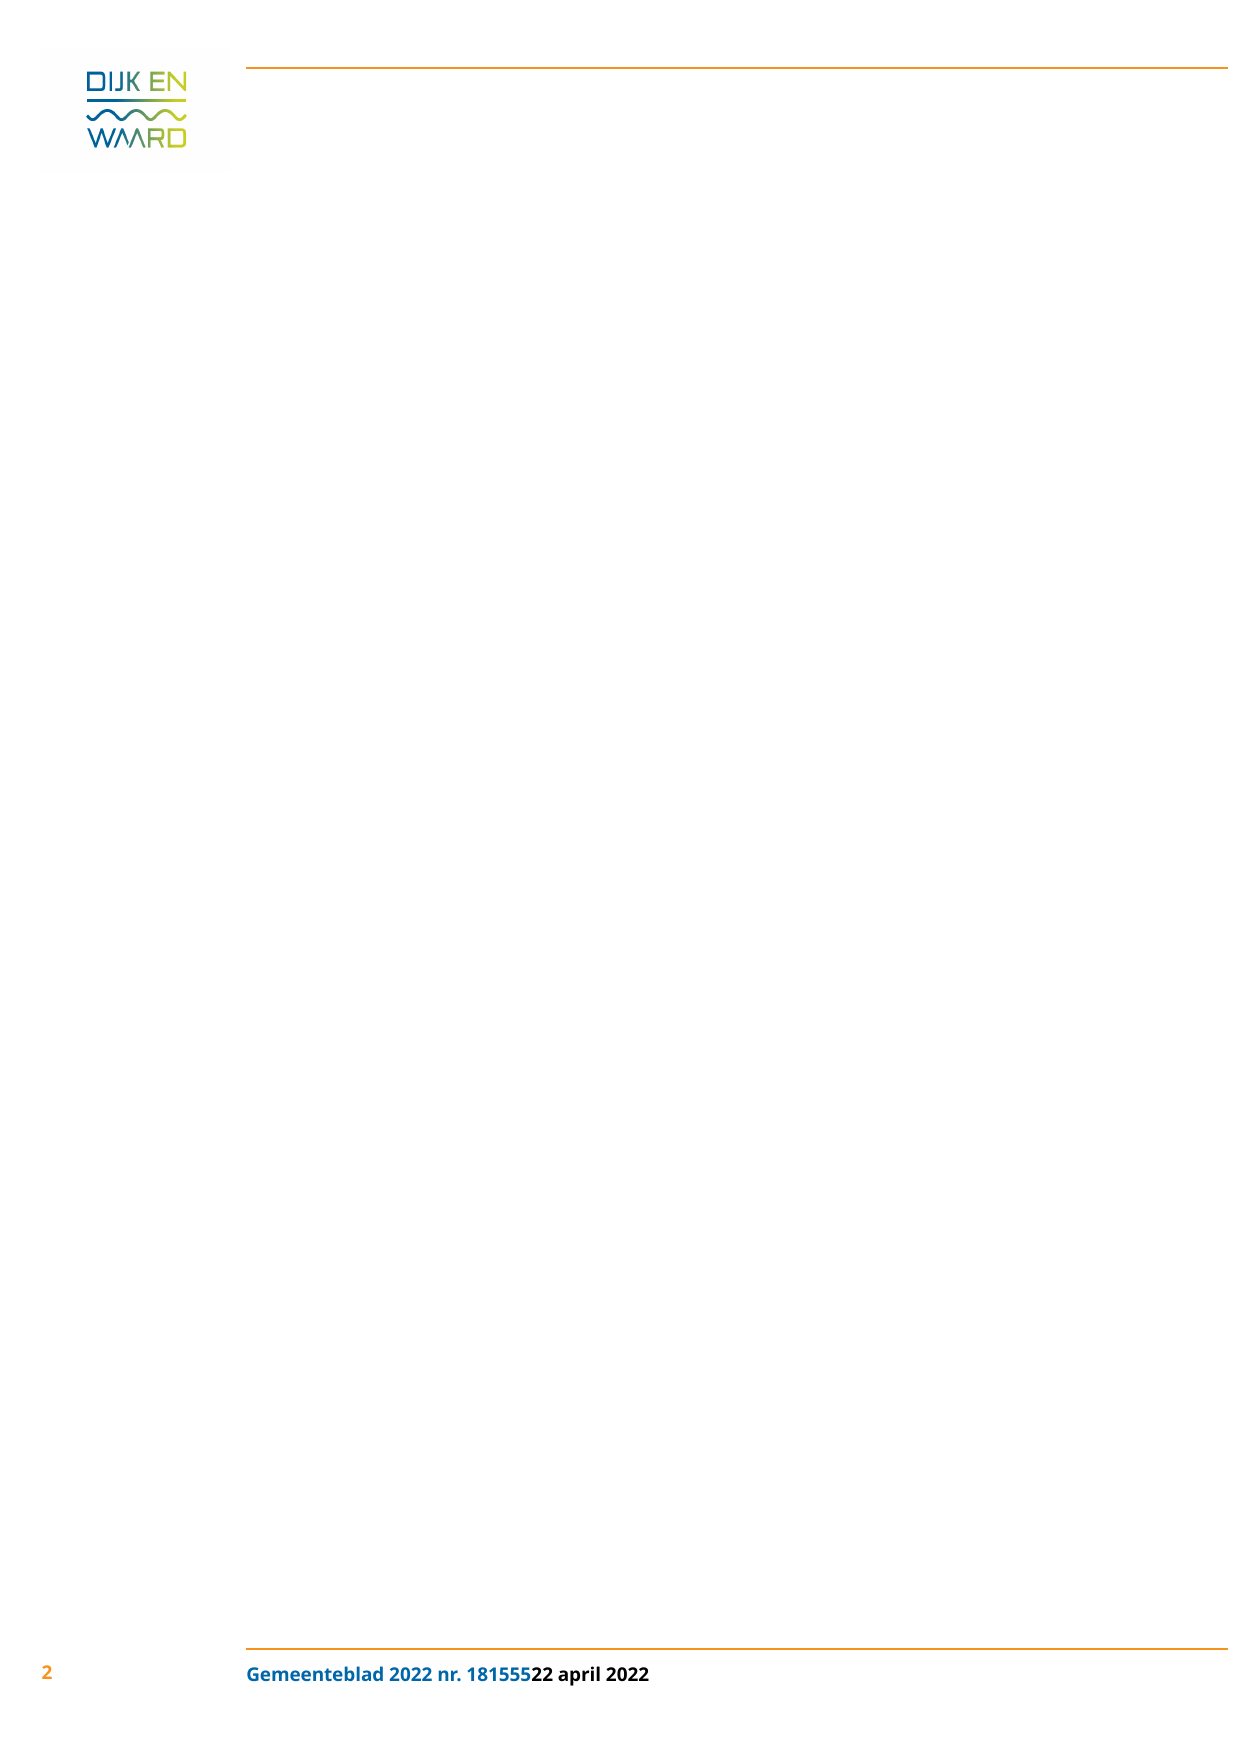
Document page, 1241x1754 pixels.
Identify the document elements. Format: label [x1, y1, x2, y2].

picture [41, 47, 231, 172]
